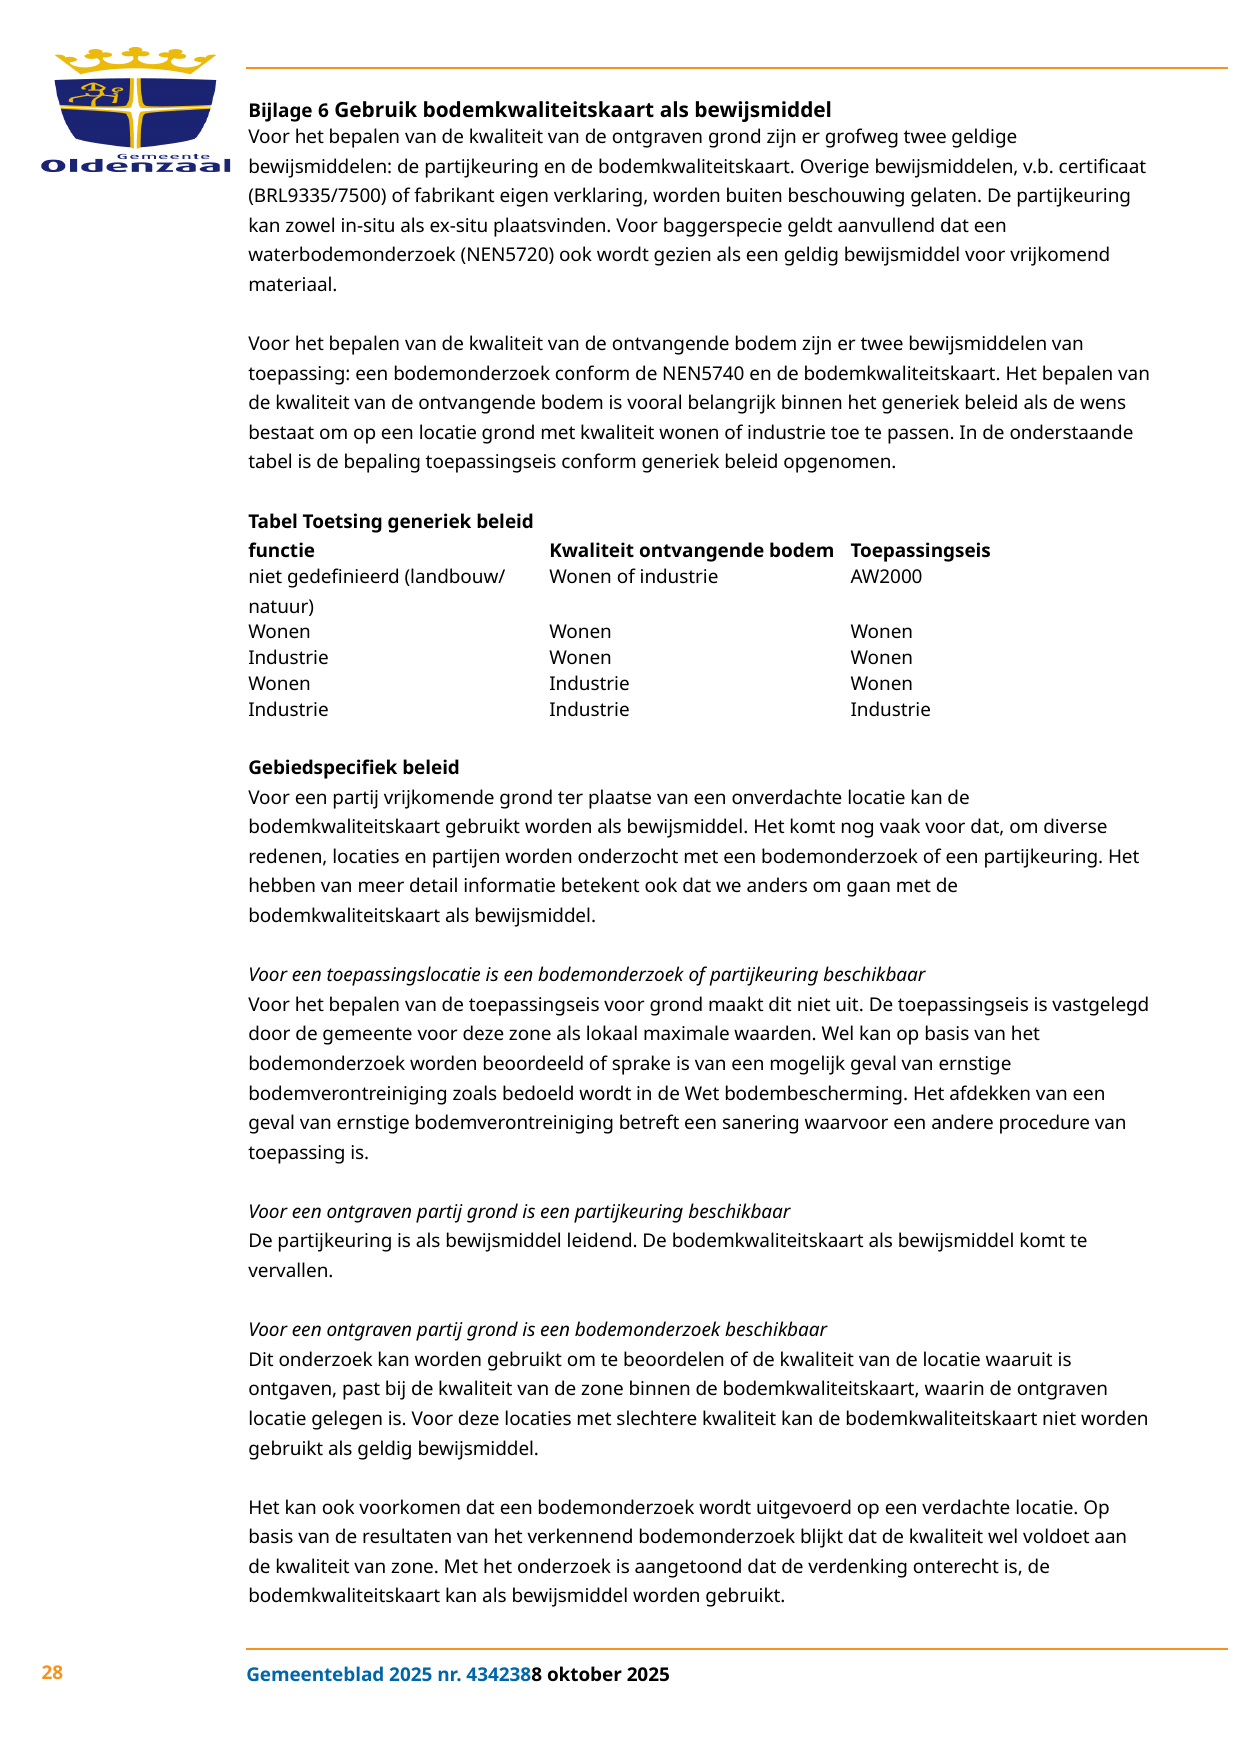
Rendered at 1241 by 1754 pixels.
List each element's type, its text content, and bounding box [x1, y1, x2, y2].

table_cell Wonen [549, 619, 850, 644]
text Voor het bepalen van de kwaliteit van de ontgraven grond zijn er grofweg twee geldige bewijsmiddelen: de partijkeuring en de bodemkwaliteitskaart. Overige bewijsmiddelen, v.b. certificaat (BRL9335/7500) of fabrikant eigen verklaring, worden buiten beschouwing gelaten. De partijkeuring kan zowel in-situ als ex-situ plaatsvinden. Voor baggerspecie geldt aanvullend dat een waterbodemonderzoek (NEN5720) ook wordt gezien als een geldig bewijsmiddel voor vrijkomend materiaal. [248, 123, 1152, 297]
table_header Kwaliteit ontvangende bodem [549, 538, 850, 563]
table_header Toepassingseis [850, 538, 1152, 563]
text Voor het bepalen van de kwaliteit van de ontvangende bodem zijn er twee bewijsmiddelen van toepassing: een bodemonderzoek conform de NEN5740 en de bodemkwaliteitskaart. Het bepalen van de kwaliteit van de ontvangende bodem is vooral belangrijk binnen het generiek beleid als de wens bestaat om op een locatie grond met kwaliteit wonen of industrie toe te passen. In de onderstaande tabel is de bepaling toepassingseis conform generiek beleid opgenomen. [248, 330, 1152, 474]
table_header functie [248, 538, 549, 563]
table_cell Wonen [850, 670, 1152, 696]
text Het kan ook voorkomen dat een bodemonderzoek wordt uitgevoerd op een verdachte locatie. Op basis van de resultaten van het verkennend bodemonderzoek blijkt dat de kwaliteit wel voldoet aan de kwaliteit van zone. Met het onderzoek is aangetoond dat de verdenking onterecht is, de bodemkwaliteitskaart kan als bewijsmiddel worden gebruikt. [248, 1494, 1152, 1608]
table_cell AW2000 [850, 563, 1152, 619]
text Tabel Toetsing generiek beleid [248, 508, 1152, 534]
text Gebiedspecifiek beleid [248, 754, 1152, 780]
table_cell Wonen [248, 619, 549, 644]
table_cell Wonen [248, 670, 549, 696]
table_cell Industrie [248, 696, 549, 722]
table_cell Wonen [549, 644, 850, 670]
table_cell Wonen of industrie [549, 563, 850, 619]
table_cell Industrie [248, 644, 549, 670]
text Dit onderzoek kan worden gebruikt om te beoordelen of de kwaliteit van de locatie waaruit is ontgaven, past bij de kwaliteit van de zone binnen de bodemkwaliteitskaart, waarin de ontgraven locatie gelegen is. Voor deze locaties met slechtere kwaliteit kan de bodemkwaliteitskaart niet worden gebruikt als geldig bewijsmiddel. [248, 1346, 1152, 1461]
text Voor het bepalen van de toepassingseis voor grond maakt dit niet uit. De toepassingseis is vastgelegd door de gemeente voor deze zone als lokaal maximale waarden. Wel kan op basis van het bodemonderzoek worden beoordeeld of sprake is van een mogelijk geval van ernstige bodemverontreiniging zoals bedoeld wordt in de Wet bodembescherming. Het afdekken van een geval van ernstige bodemverontreiniging betreft een sanering waarvoor een andere procedure van toepassing is. [248, 991, 1152, 1165]
table_cell Industrie [549, 670, 850, 696]
text Voor een partij vrijkomende grond ter plaatse van een onverdachte locatie kan de bodemkwaliteitskaart gebruikt worden als bewijsmiddel. Het komt nog vaak voor dat, om diverse redenen, locaties en partijen worden onderzocht met een bodemonderzoek of een partijkeuring. Het hebben van meer detail informatie betekent ook dat we anders om gaan met de bodemkwaliteitskaart als bewijsmiddel. [248, 784, 1152, 928]
table_cell Wonen [850, 644, 1152, 670]
text Voor een ontgraven partij grond is een partijkeuring beschikbaar [248, 1198, 1152, 1224]
table_cell niet gedefinieerd (landbouw/natuur) [248, 563, 549, 619]
table_cell Wonen [850, 619, 1152, 644]
table_cell Industrie [549, 696, 850, 722]
text Voor een toepassingslocatie is een bodemonderzoek of partijkeuring beschikbaar [248, 961, 1152, 987]
text Voor een ontgraven partij grond is een bodemonderzoek beschikbaar [248, 1316, 1152, 1342]
text De partijkeuring is als bewijsmiddel leidend. De bodemkwaliteitskaart als bewijsmiddel komt te vervallen. [248, 1228, 1152, 1283]
picture [41, 47, 231, 172]
text Bijlage 6 Gebruik bodemkwaliteitskaart als bewijsmiddel [248, 95, 1152, 123]
table_cell Industrie [850, 696, 1152, 722]
